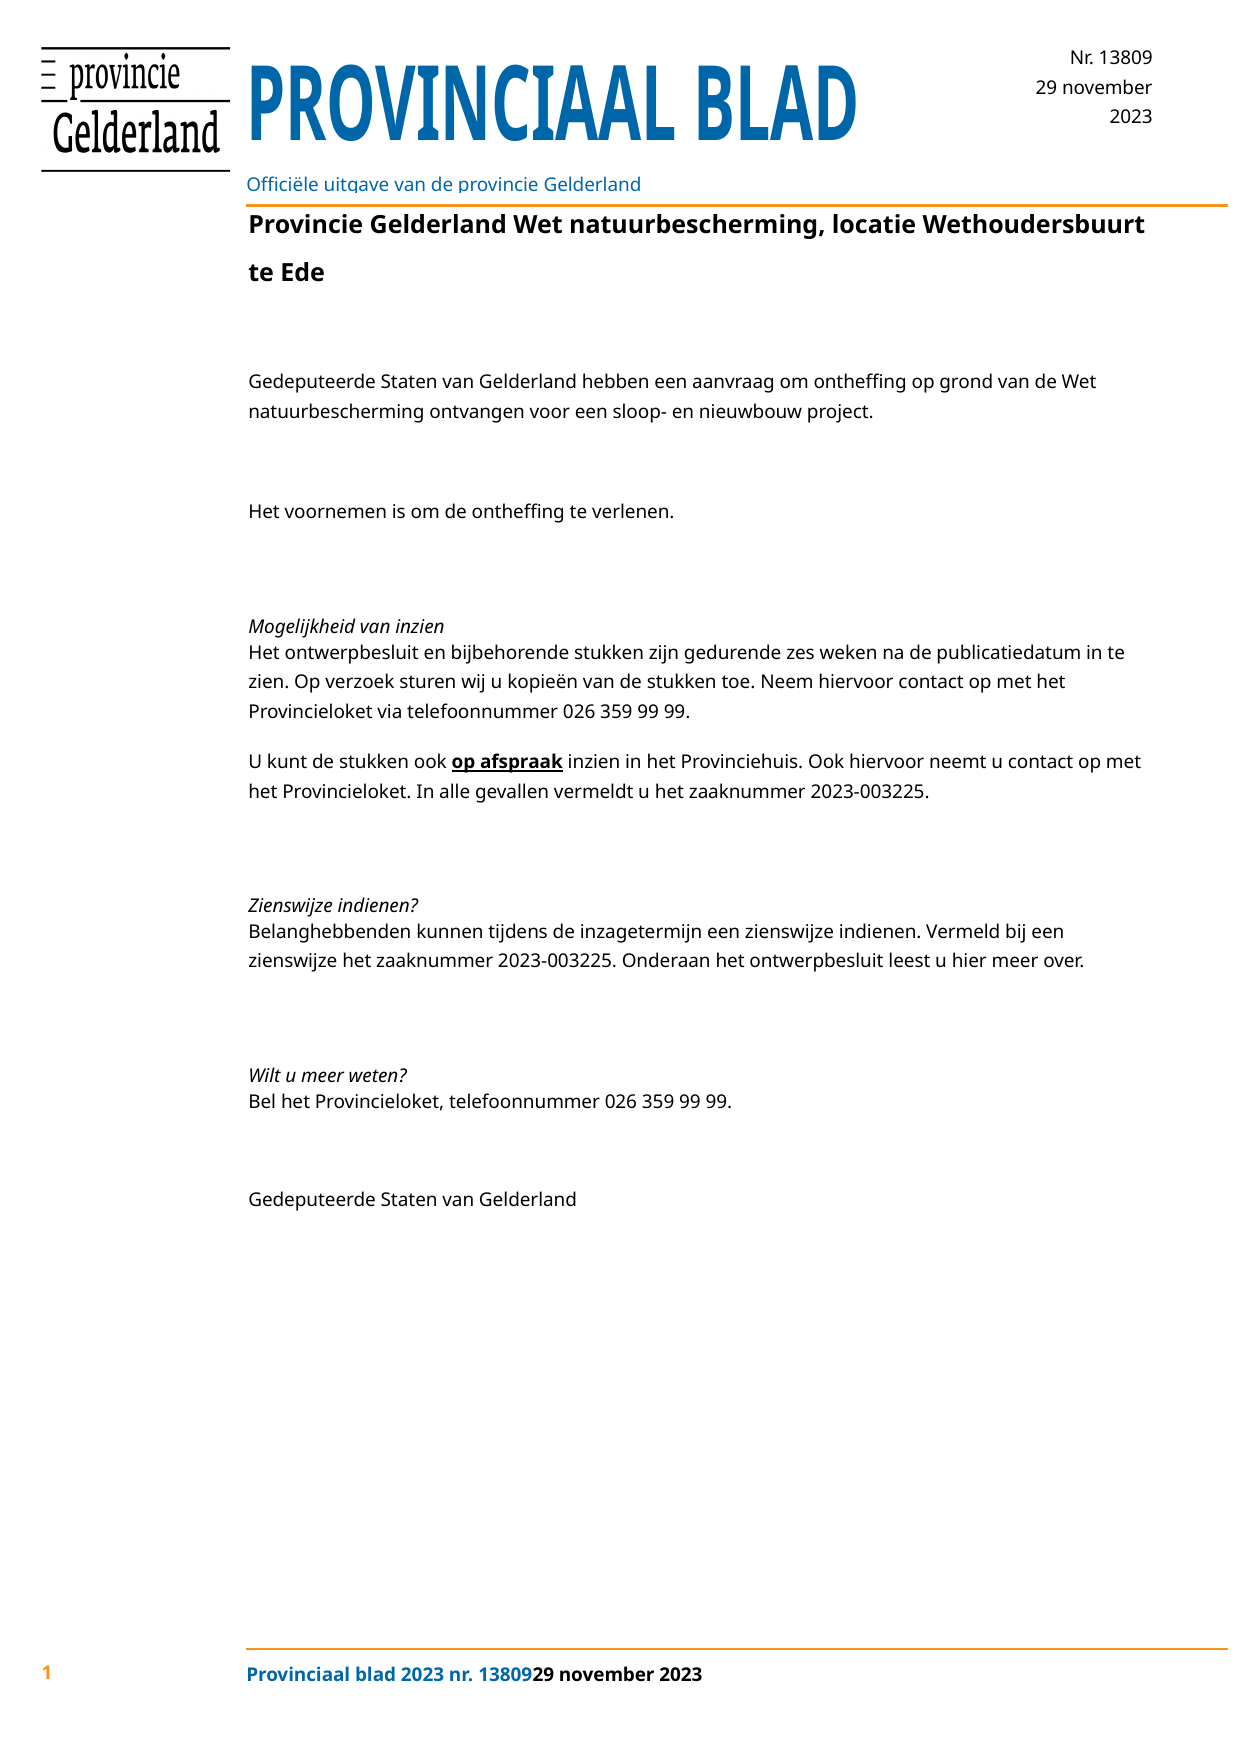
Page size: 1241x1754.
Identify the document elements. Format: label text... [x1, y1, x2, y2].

text U kunt de stukken ook op afspraak inzien in het Provinciehuis. Ook hiervoor neemt u contact op met het Provincieloket. In alle gevallen vermeldt u het zaaknummer 2023-003225. [248, 748, 1152, 804]
picture [41, 47, 231, 172]
text Provincie Gelderland Wet natuurbescherming, locatie Wethoudersbuurt te Ede [248, 207, 1152, 288]
text Bel het Provincieloket, telefoonnummer 026 359 99 99. [248, 1088, 1152, 1113]
text Belanghebbenden kunnen tijdens de inzagetermijn een zienswijze indienen. Vermeld bij een zienswijze het zaaknummer 2023-003225. Onderaan het ontwerpbesluit leest u hier meer over. [248, 918, 1152, 973]
text Zienswijze indienen? [248, 892, 1152, 918]
text Gedeputeerde Staten van Gelderland [248, 1186, 1152, 1212]
text Gedeputeerde Staten van Gelderland hebben een aanvraag om ontheffing op grond van de Wet natuurbescherming ontvangen voor een sloop- en nieuwbouw project. [248, 368, 1152, 424]
text Het ontwerpbesluit en bijbehorende stukken zijn gedurende zes weken na de publicatiedatum in te zien. Op verzoek sturen wij u kopieën van de stukken toe. Neem hiervoor contact op met het Provincieloket via telefoonnummer 026 359 99 99. [248, 639, 1152, 724]
text Mogelijkheid van inzien [248, 613, 1152, 639]
text Wilt u meer weten? [248, 1062, 1152, 1088]
text Het voornemen is om de ontheffing te verlenen. [248, 499, 1152, 524]
